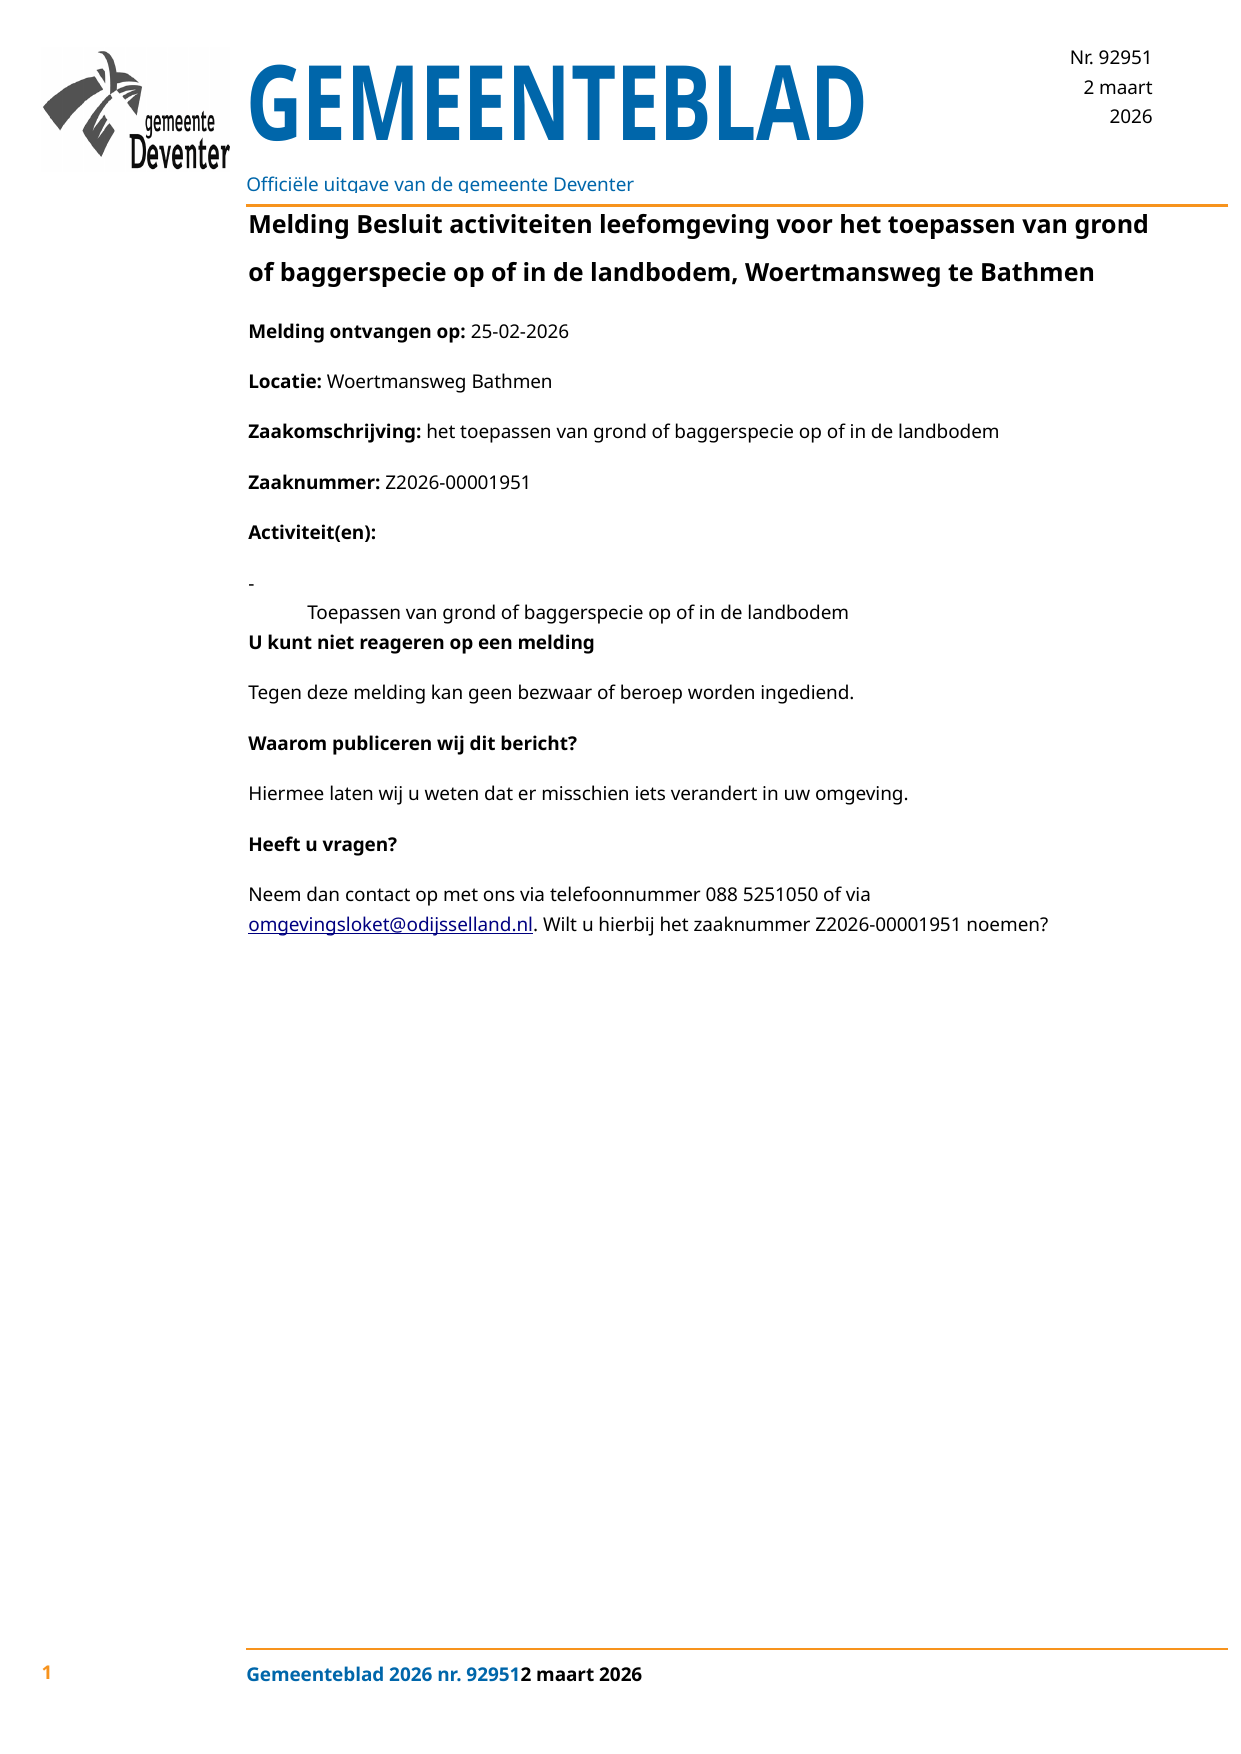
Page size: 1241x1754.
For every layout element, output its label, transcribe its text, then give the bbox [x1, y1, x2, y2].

text Activiteit(en): [248, 519, 1152, 545]
text Hiermee laten wij u weten dat er misschien iets verandert in uw omgeving. [248, 780, 1152, 806]
picture [41, 47, 231, 172]
text Heeft u vragen? [248, 831, 1152, 857]
text Zaaknummer: Z2026-00001951 [248, 469, 1152, 495]
text Melding Besluit activiteiten leefomgeving voor het toepassen van grond of baggerspecie op of in de landbodem, Woertmansweg te Bathmen [248, 207, 1152, 288]
text U kunt niet reageren op een melding [248, 629, 1152, 655]
text Waarom publiceren wij dit bericht? [248, 730, 1152, 756]
text Neem dan contact op met ons via telefoonnummer 088 5251050 of via omgevingsloket@odijsselland.nl. Wilt u hierbij het zaaknummer Z2026-00001951 noemen? [248, 881, 1152, 937]
text Melding ontvangen op: 25-02-2026 [248, 318, 1152, 344]
list Toepassen van grond of baggerspecie op of in de landbodem [248, 599, 1152, 625]
text Tegen deze melding kan geen bezwaar of beroep worden ingediend. [248, 679, 1152, 705]
text Zaakomschrijving: het toepassen van grond of baggerspecie op of in de landbodem [248, 419, 1152, 444]
text Locatie: Woertmansweg Bathmen [248, 368, 1152, 394]
